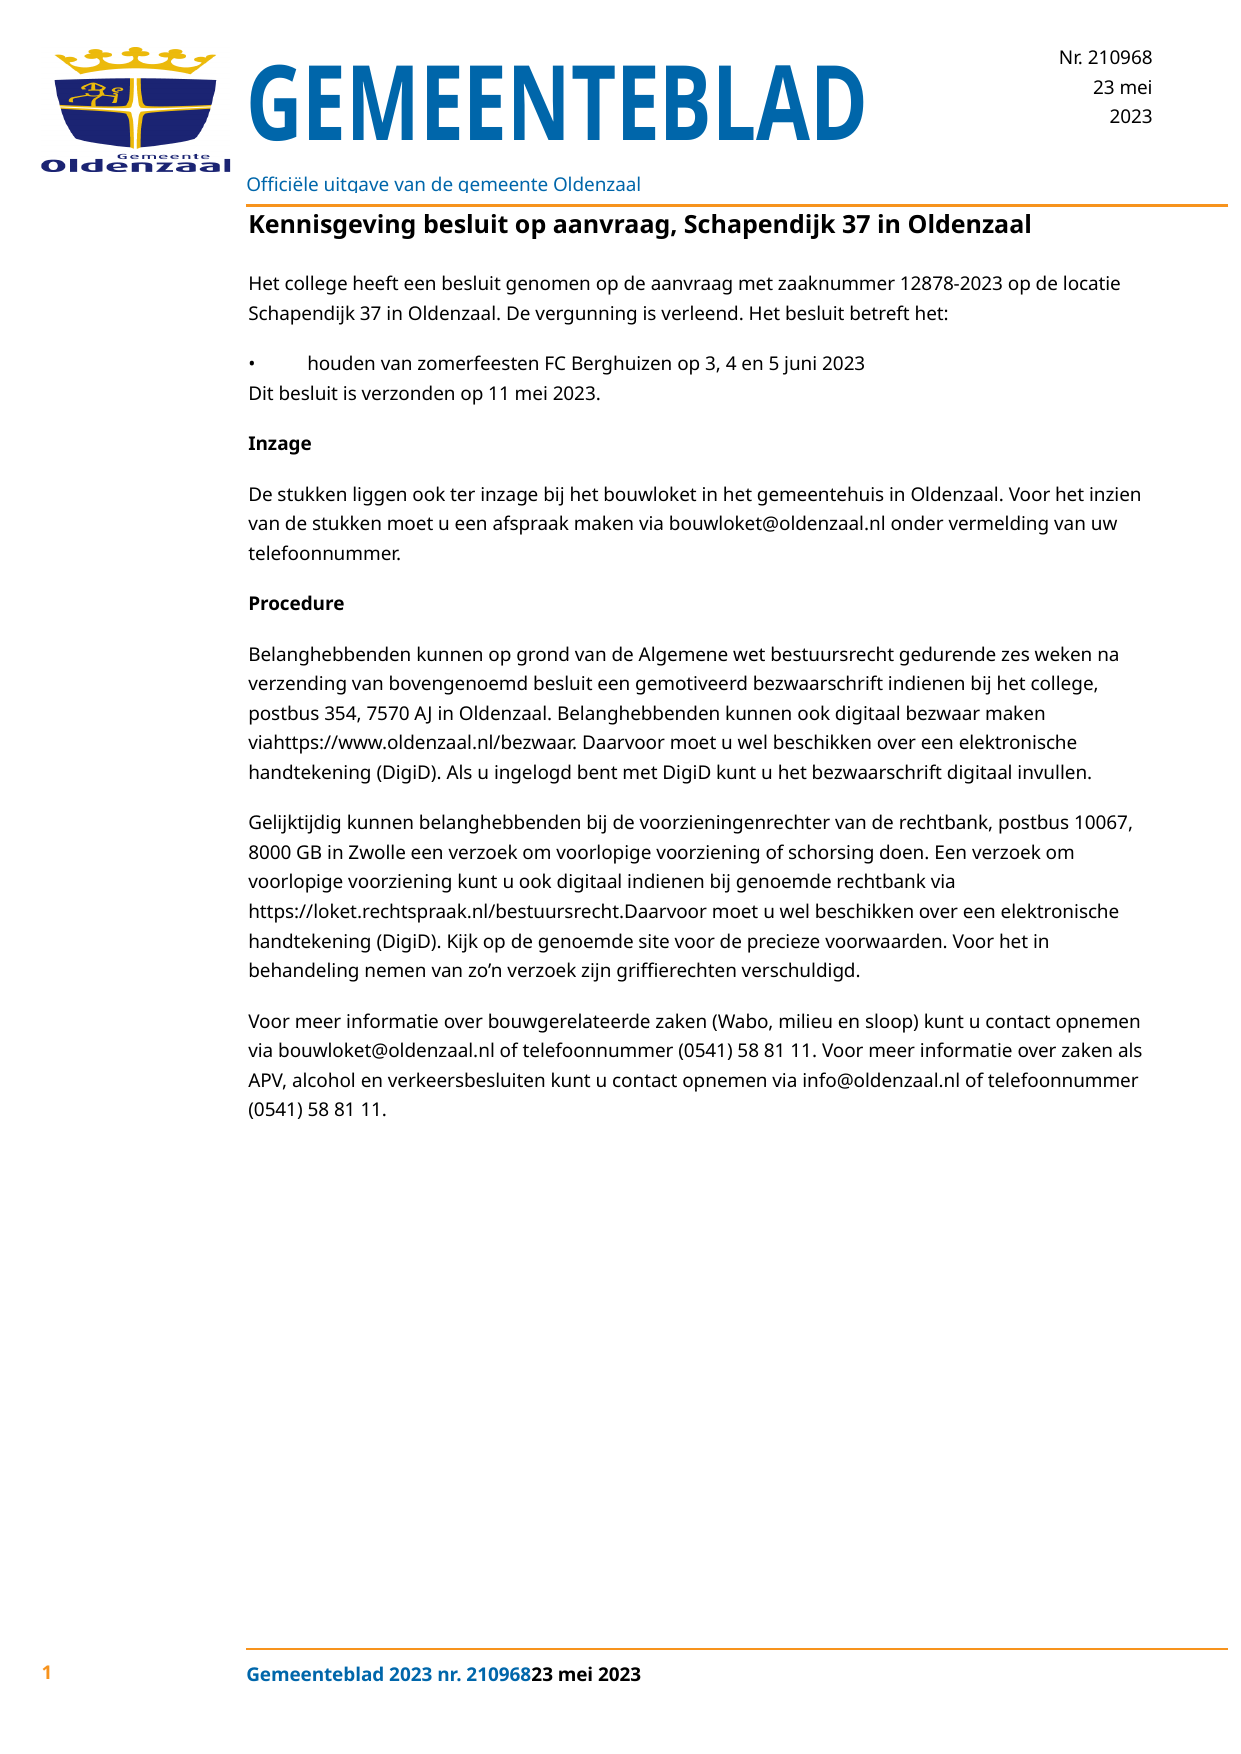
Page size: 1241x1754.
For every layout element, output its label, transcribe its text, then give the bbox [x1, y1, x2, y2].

picture [41, 47, 231, 172]
text De stukken liggen ook ter inzage bij het bouwloket in het gemeentehuis in Oldenzaal. Voor het inzien van de stukken moet u een afspraak maken via bouwloket@oldenzaal.nl onder vermelding van uw telefoonnummer. [248, 481, 1152, 566]
text Gelijktijdig kunnen belanghebbenden bij de voorzieningenrechter van de rechtbank, postbus 10067, 8000 GB in Zwolle een verzoek om voorlopige voorziening of schorsing doen. Een verzoek om voorlopige voorziening kunt u ook digitaal indienen bij genoemde rechtbank via https://loket.rechtspraak.nl/bestuursrecht.Daarvoor moet u wel beschikken over een elektronische handtekening (DigiD). Kijk op de genoemde site voor de precieze voorwaarden. Voor het in behandeling nemen van zo’n verzoek zijn griffierechten verschuldigd. [248, 809, 1152, 983]
text Procedure [248, 590, 1152, 616]
text Belanghebbenden kunnen op grond van de Algemene wet bestuursrecht gedurende zes weken na verzending van bovengenoemd besluit een gemotiveerd bezwaarschrift indienen bij het college, postbus 354, 7570 AJ in Oldenzaal. Belanghebbenden kunnen ook digitaal bezwaar maken viahttps://www.oldenzaal.nl/bezwaar. Daarvoor moet u wel beschikken over een elektronische handtekening (DigiD). Als u ingelogd bent met DigiD kunt u het bezwaarschrift digitaal invullen. [248, 641, 1152, 785]
text Kennisgeving besluit op aanvraag, Schapendijk 37 in Oldenzaal [248, 207, 1152, 241]
list houden van zomerfeesten FC Berghuizen op 3, 4 en 5 juni 2023 [248, 350, 1152, 376]
text Het college heeft een besluit genomen op de aanvraag met zaaknummer 12878-2023 op de locatie Schapendijk 37 in Oldenzaal. De vergunning is verleend. Het besluit betreft het: [248, 270, 1152, 326]
text Dit besluit is verzonden op 11 mei 2023. [248, 380, 1152, 406]
text Inzage [248, 430, 1152, 456]
text Voor meer informatie over bouwgerelateerde zaken (Wabo, milieu en sloop) kunt u contact opnemen via bouwloket@oldenzaal.nl of telefoonnummer (0541) 58 81 11. Voor meer informatie over zaken als APV, alcohol en verkeersbesluiten kunt u contact opnemen via info@oldenzaal.nl of telefoonnummer (0541) 58 81 11. [248, 1008, 1152, 1122]
